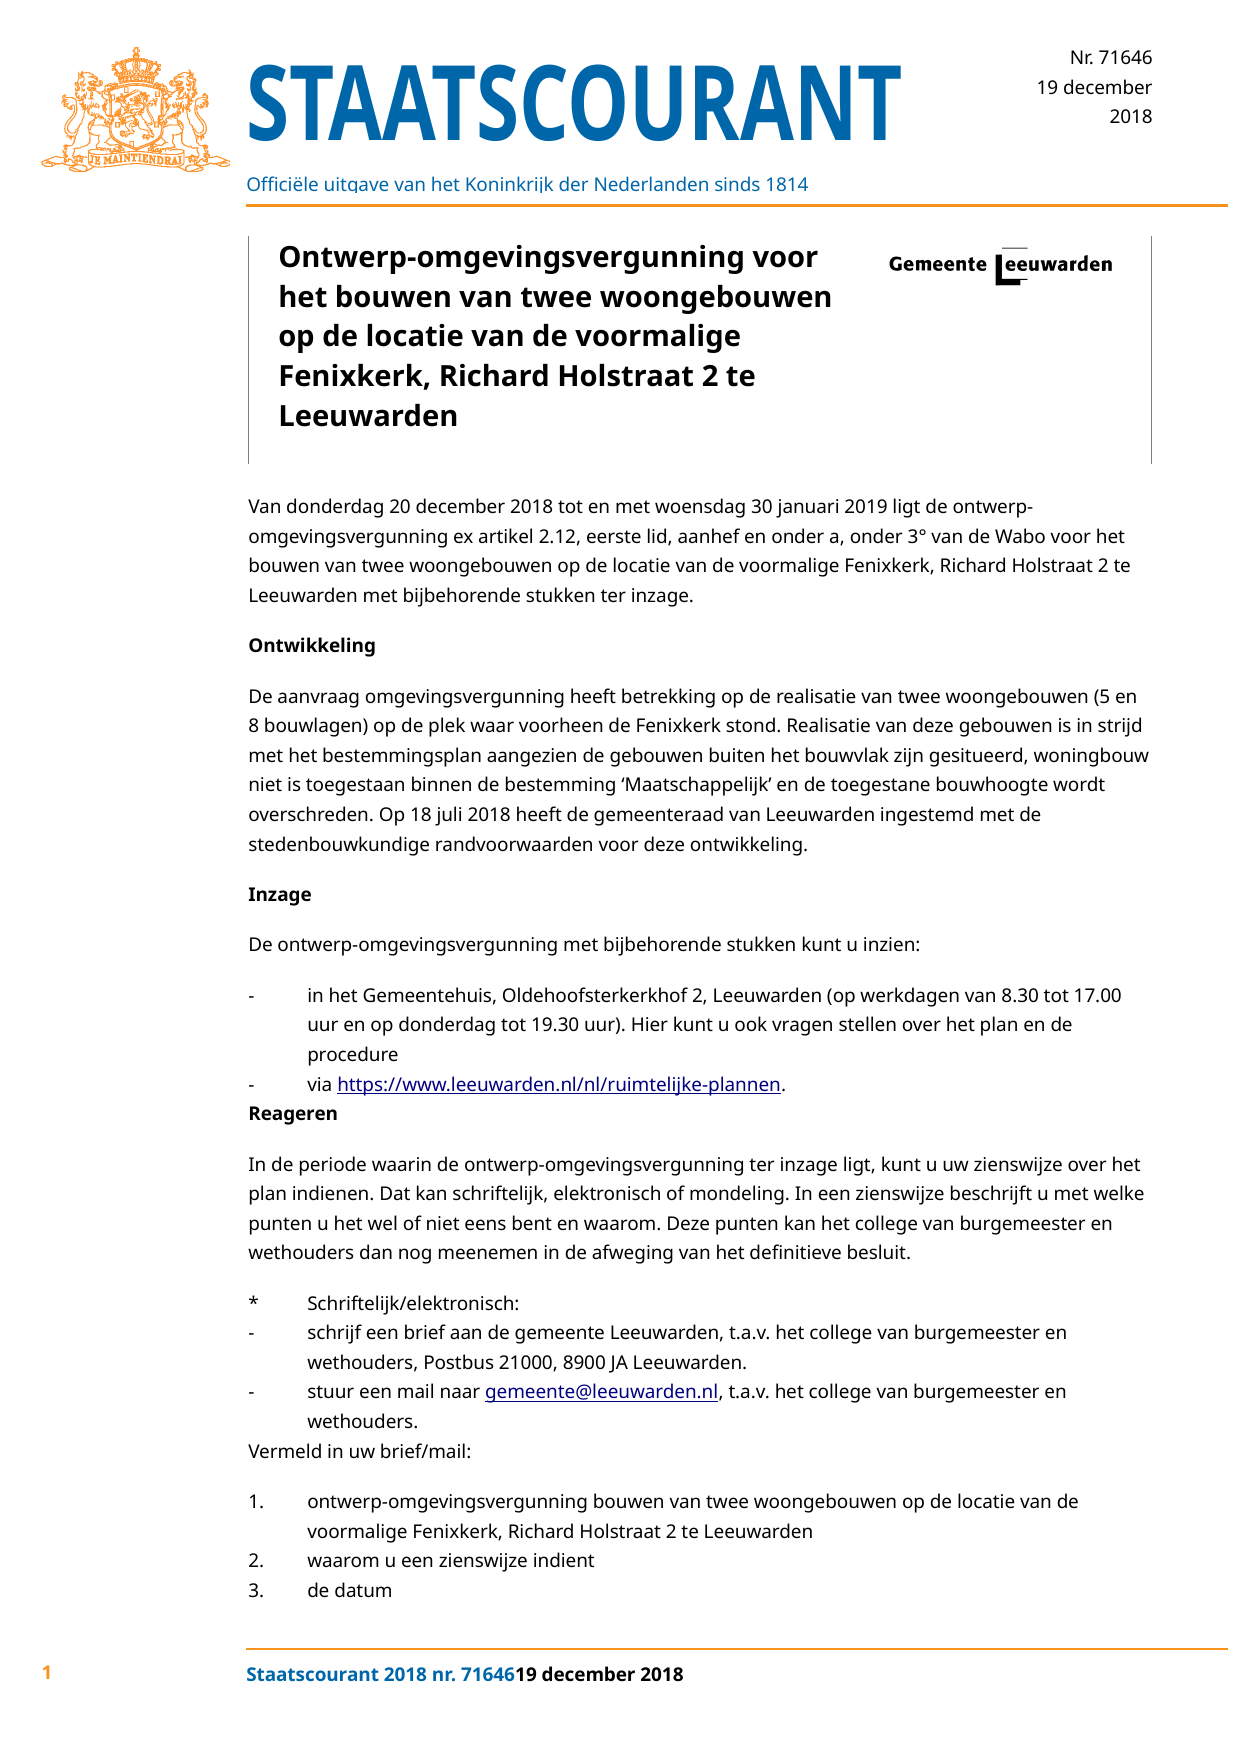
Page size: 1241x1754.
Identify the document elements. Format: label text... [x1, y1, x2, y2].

text De ontwerp-omgevingsvergunning met bijbehorende stukken kunt u inzien: [248, 932, 1152, 957]
list in het Gemeentehuis, Oldehoofsterkerkhof 2, Leeuwarden (op werkdagen van 8.30 tot 17.00 uur en op donderdag tot 19.30 uur). Hier kunt u ook vragen stellen over het plan en de procedure [248, 982, 1152, 1067]
picture [882, 236, 1119, 297]
table_header Ontwerp-omgevingsvergunning voor het bouwen van twee woongebouwen op de locatie van de voormalige Fenixkerk, Richard Holstraat 2 te Leeuwarden [249, 236, 850, 464]
list via https://www.leeuwarden.nl/nl/ruimtelijke-plannen. [248, 1071, 1152, 1097]
list schrijf een brief aan de gemeente Leeuwarden, t.a.v. het college van burgemeester en wethouders, Postbus 21000, 8900 JA Leeuwarden. [248, 1319, 1152, 1375]
list de datum [248, 1577, 1152, 1603]
list stuur een mail naar gemeente@leeuwarden.nl, t.a.v. het college van burgemeester en wethouders. [248, 1379, 1152, 1434]
table_header [850, 236, 1151, 464]
text In de periode waarin de ontwerp-omgevingsvergunning ter inzage ligt, kunt u uw zienswijze over het plan indienen. Dat kan schriftelijk, elektronisch of mondeling. In een zienswijze beschrijft u met welke punten u het wel of niet eens bent en waarom. Deze punten kan het college van burgemeester en wethouders dan nog meenemen in de afweging van het definitieve besluit. [248, 1151, 1152, 1265]
text Vermeld in uw brief/mail: [248, 1438, 1152, 1464]
text De aanvraag omgevingsvergunning heeft betrekking op de realisatie van twee woongebouwen (5 en 8 bouwlagen) op de plek waar voorheen de Fenixkerk stond. Realisatie van deze gebouwen is in strijd met het bestemmingsplan aangezien de gebouwen buiten het bouwvlak zijn gesitueerd, woningbouw niet is toegestaan binnen de bestemming ‘Maatschappelijk’ en de toegestane bouwhoogte wordt overschreden. Op 18 juli 2018 heeft de gemeenteraad van Leeuwarden ingestemd met de stedenbouwkundige randvoorwaarden voor deze ontwikkeling. [248, 683, 1152, 857]
text Ontwikkeling [248, 632, 1152, 658]
list ontwerp-omgevingsvergunning bouwen van twee woongebouwen op de locatie van de voormalige Fenixkerk, Richard Holstraat 2 te Leeuwarden [248, 1488, 1152, 1544]
text Inzage [248, 881, 1152, 907]
picture [41, 47, 231, 172]
list waarom u een zienswijze indient [248, 1547, 1152, 1573]
text Van donderdag 20 december 2018 tot en met woensdag 30 januari 2019 ligt de ontwerp-omgevingsvergunning ex artikel 2.12, eerste lid, aanhef en onder a, onder 3° van de Wabo voor het bouwen van twee woongebouwen op de locatie van de voormalige Fenixkerk, Richard Holstraat 2 te Leeuwarden met bijbehorende stukken ter inzage. [248, 493, 1152, 608]
list Schriftelijk/elektronisch: [248, 1290, 1152, 1316]
text Reageren [248, 1100, 1152, 1126]
